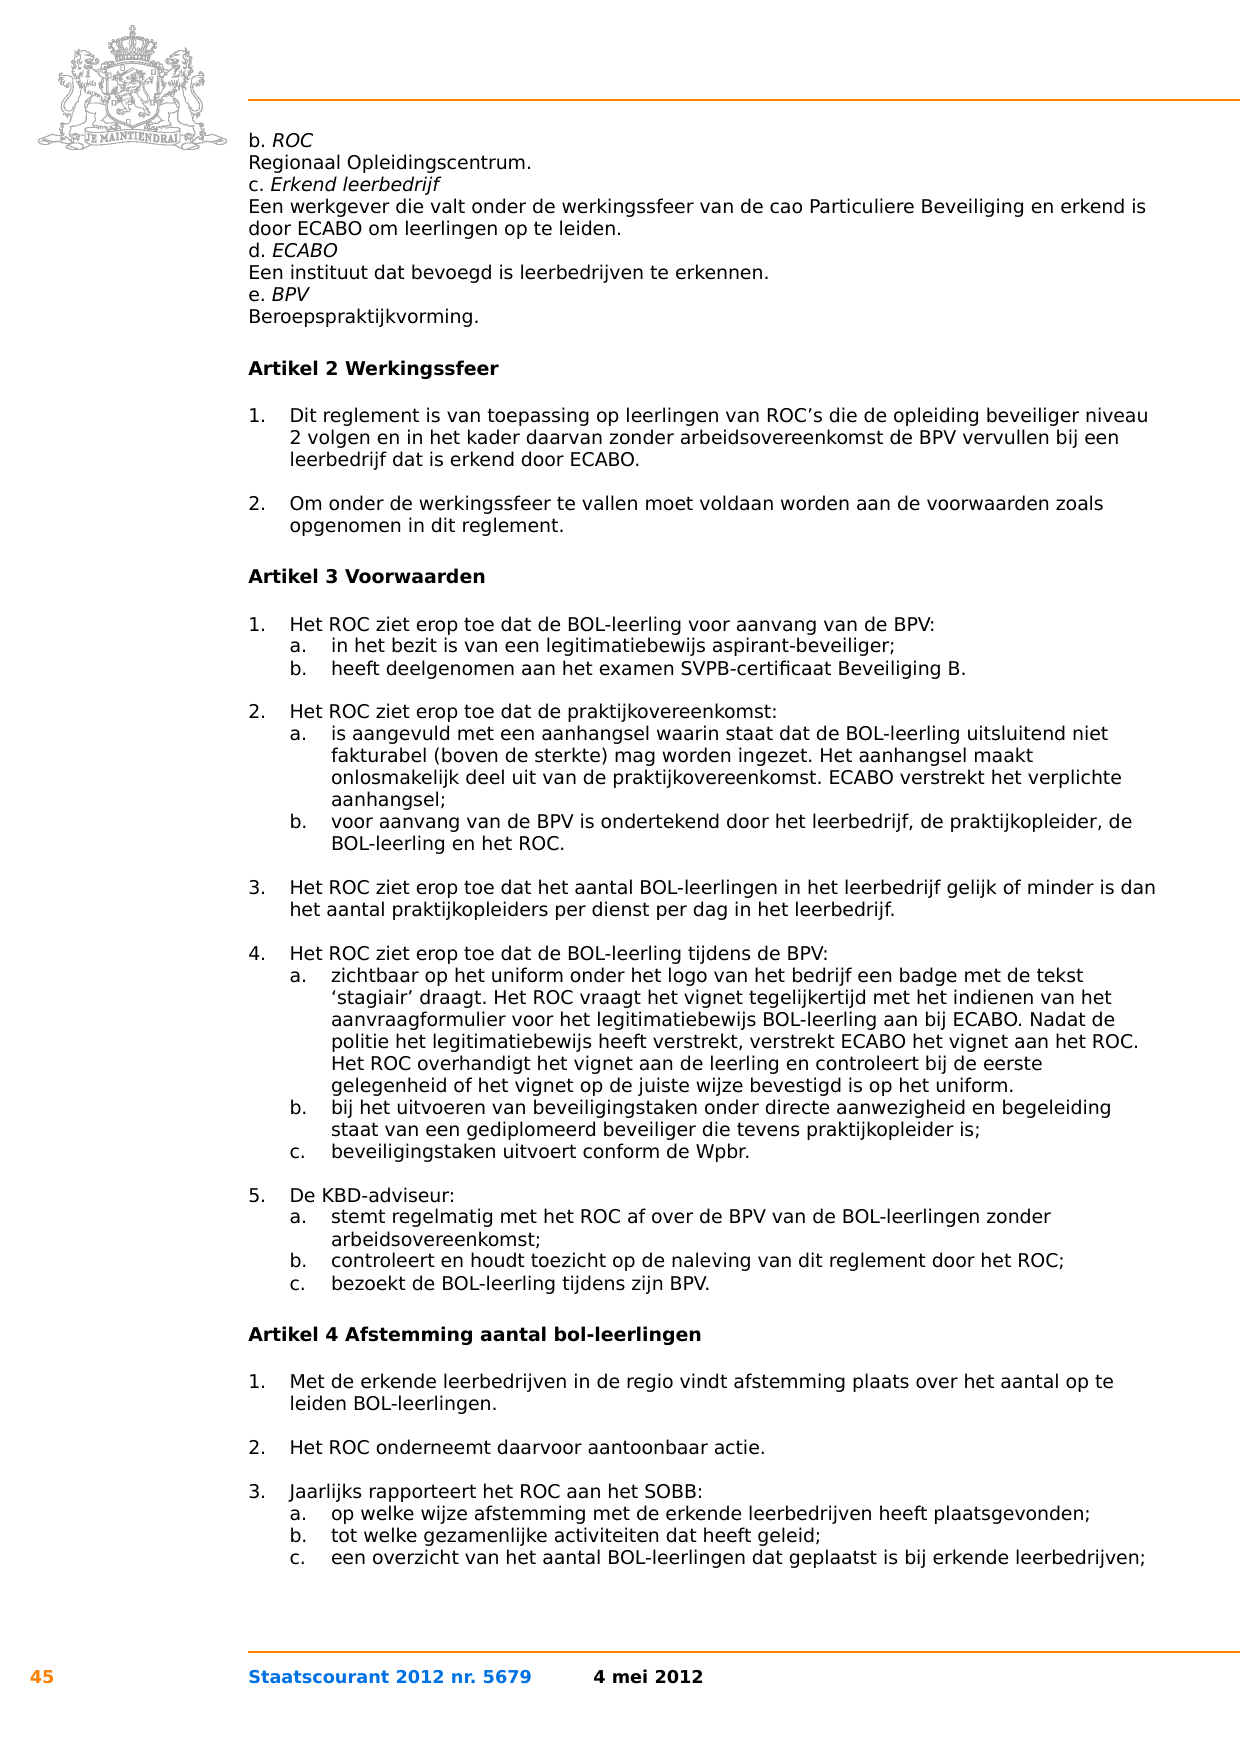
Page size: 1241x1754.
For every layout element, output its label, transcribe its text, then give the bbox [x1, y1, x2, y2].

text b. voor aanvang van de BPV is ondertekend door het leerbedrijf, de praktijkopleider, de BOL-leerling en het ROC. [289, 811, 1163, 855]
subtitle Artikel 2 Werkingssfeer [248, 358, 1163, 380]
text c. een overzicht van het aantal BOL-leerlingen dat geplaatst is bij erkende leerbedrijven; [289, 1547, 1163, 1569]
text a. in het bezit is van een legitimatiebewijs aspirant-beveiliger; [289, 635, 1163, 657]
text a. op welke wijze afstemming met de erkende leerbedrijven heeft plaatsgevonden; [289, 1503, 1163, 1525]
subtitle Artikel 3 Voorwaarden [248, 566, 1163, 588]
text Een werkgever die valt onder de werkingssfeer van de cao Particuliere Beveiliging en erkend is door ECABO om leerlingen op te leiden. [248, 196, 1163, 240]
subtitle Artikel 4 Afstemming aantal bol-leerlingen [248, 1324, 1163, 1346]
text 4. Het ROC ziet erop toe dat de BOL-leerling tijdens de BPV: [248, 943, 1163, 965]
text 2. Om onder de werkingssfeer te vallen moet voldaan worden aan de voorwaarden zoals opgenomen in dit reglement. [248, 492, 1163, 536]
text b. tot welke gezamenlijke activiteiten dat heeft geleid; [289, 1525, 1163, 1547]
text a. is aangevuld met een aanhangsel waarin staat dat de BOL-leerling uitsluitend niet fakturabel (boven de sterkte) mag worden ingezet. Het aanhangsel maakt onlosmakelijk deel uit van de praktijkovereenkomst. ECABO verstrekt het verplichte aanhangsel; [289, 723, 1163, 811]
text e. BPV [248, 284, 1163, 306]
picture [38, 25, 227, 150]
text b. heeft deelgenomen aan het examen SVPB-certificaat Beveiliging B. [289, 657, 1163, 679]
text b. bij het uitvoeren van beveiligingstaken onder directe aanwezigheid en begeleiding staat van een gediplomeerd beveiliger die tevens praktijkopleider is; [289, 1097, 1163, 1141]
text 2. Het ROC onderneemt daarvoor aantoonbaar actie. [248, 1437, 1163, 1459]
text 5. De KBD-adviseur: [248, 1184, 1163, 1206]
text c. bezoekt de BOL-leerling tijdens zijn BPV. [289, 1272, 1163, 1294]
text 1. Met de erkende leerbedrijven in de regio vindt afstemming plaats over het aantal op te leiden BOL-leerlingen. [248, 1371, 1163, 1415]
text b. ROC [248, 130, 1163, 152]
text Een instituut dat bevoegd is leerbedrijven te erkennen. [248, 262, 1163, 284]
text 3. Jaarlijks rapporteert het ROC aan het SOBB: [248, 1481, 1163, 1503]
text b. controleert en houdt toezicht op de naleving van dit reglement door het ROC; [289, 1250, 1163, 1272]
text 2. Het ROC ziet erop toe dat de praktijkovereenkomst: [248, 701, 1163, 723]
text d. ECABO [248, 240, 1163, 262]
text 1. Dit reglement is van toepassing op leerlingen van ROC’s die de opleiding beveiliger niveau 2 volgen en in het kader daarvan zonder arbeidsovereenkomst de BPV vervullen bij een leerbedrijf dat is erkend door ECABO. [248, 405, 1163, 471]
text Regionaal Opleidingscentrum. [248, 152, 1163, 174]
text a. zichtbaar op het uniform onder het logo van het bedrijf een badge met de tekst ‘stagiair’ draagt. Het ROC vraagt het vignet tegelijkertijd met het indienen van het aanvraagformulier voor het legitimatiebewijs BOL-leerling aan bij ECABO. Nadat de politie het legitimatiebewijs heeft verstrekt, verstrekt ECABO het vignet aan het ROC. Het ROC overhandigt het vignet aan de leerling en controleert bij de eerste gelegenheid of het vignet op de juiste wijze bevestigd is op het uniform. [289, 965, 1163, 1097]
text c. beveiligingstaken uitvoert conform de Wpbr. [289, 1141, 1163, 1163]
text 1. Het ROC ziet erop toe dat de BOL-leerling voor aanvang van de BPV: [248, 613, 1163, 635]
text c. Erkend leerbedrijf [248, 174, 1163, 196]
text 3. Het ROC ziet erop toe dat het aantal BOL-leerlingen in het leerbedrijf gelijk of minder is dan het aantal praktijkopleiders per dienst per dag in het leerbedrijf. [248, 877, 1163, 921]
text Beroepspraktijkvorming. [248, 306, 1163, 328]
text a. stemt regelmatig met het ROC af over de BPV van de BOL-leerlingen zonder arbeidsovereenkomst; [289, 1206, 1163, 1250]
